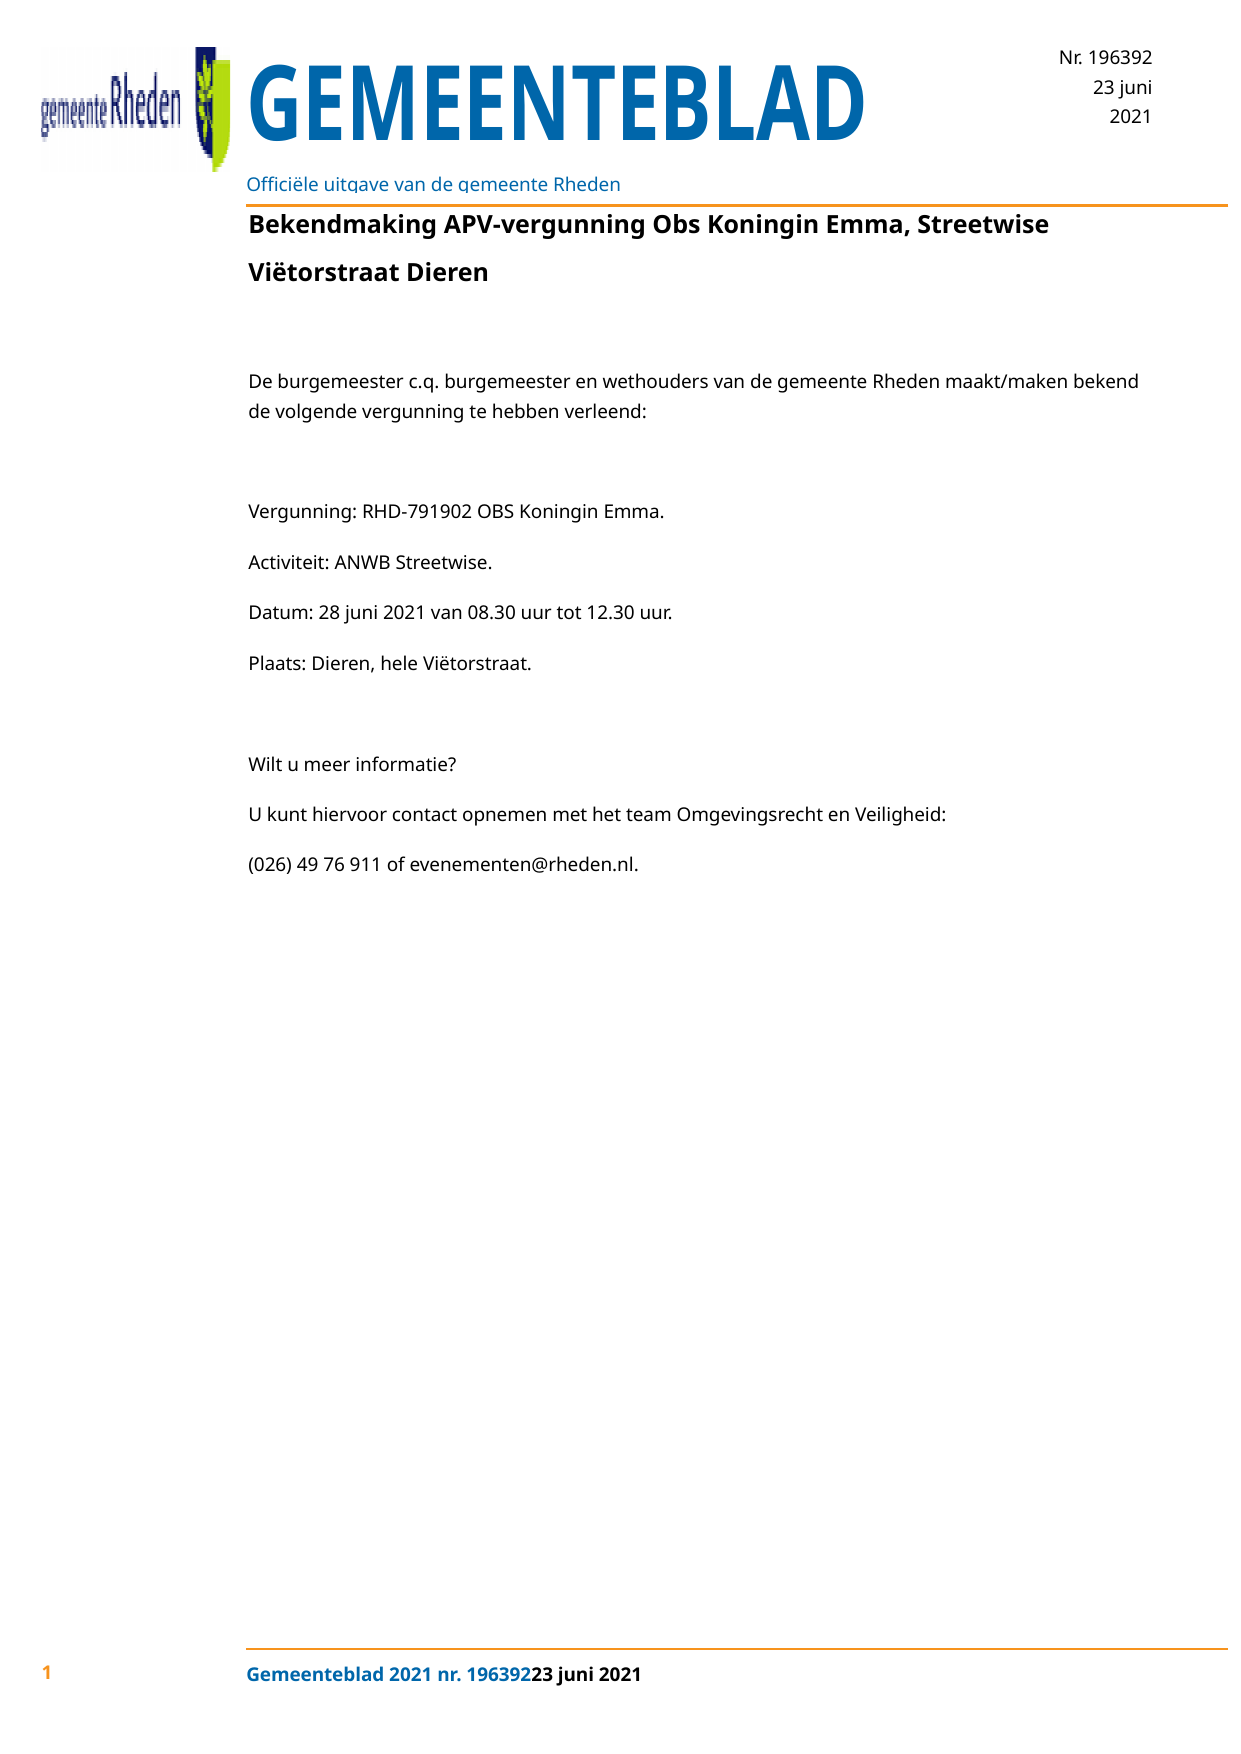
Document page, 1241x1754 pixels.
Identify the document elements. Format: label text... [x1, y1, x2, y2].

text (026) 49 76 911 of evenementen@rheden.nl. [248, 852, 1152, 877]
text Bekendmaking APV-vergunning Obs Koningin Emma, Streetwise Viëtorstraat Dieren [248, 207, 1152, 288]
picture [41, 47, 231, 172]
text Datum: 28 juni 2021 van 08.30 uur tot 12.30 uur. [248, 599, 1152, 625]
text Activiteit: ANWB Streetwise. [248, 549, 1152, 575]
text U kunt hiervoor contact opnemen met het team Omgevingsrecht en Veiligheid: [248, 801, 1152, 827]
text Vergunning: RHD-791902 OBS Koningin Emma. [248, 499, 1152, 524]
text Plaats: Dieren, hele Viëtorstraat. [248, 650, 1152, 676]
text De burgemeester c.q. burgemeester en wethouders van de gemeente Rheden maakt/maken bekend de volgende vergunning te hebben verleend: [248, 368, 1152, 424]
text Wilt u meer informatie? [248, 751, 1152, 777]
